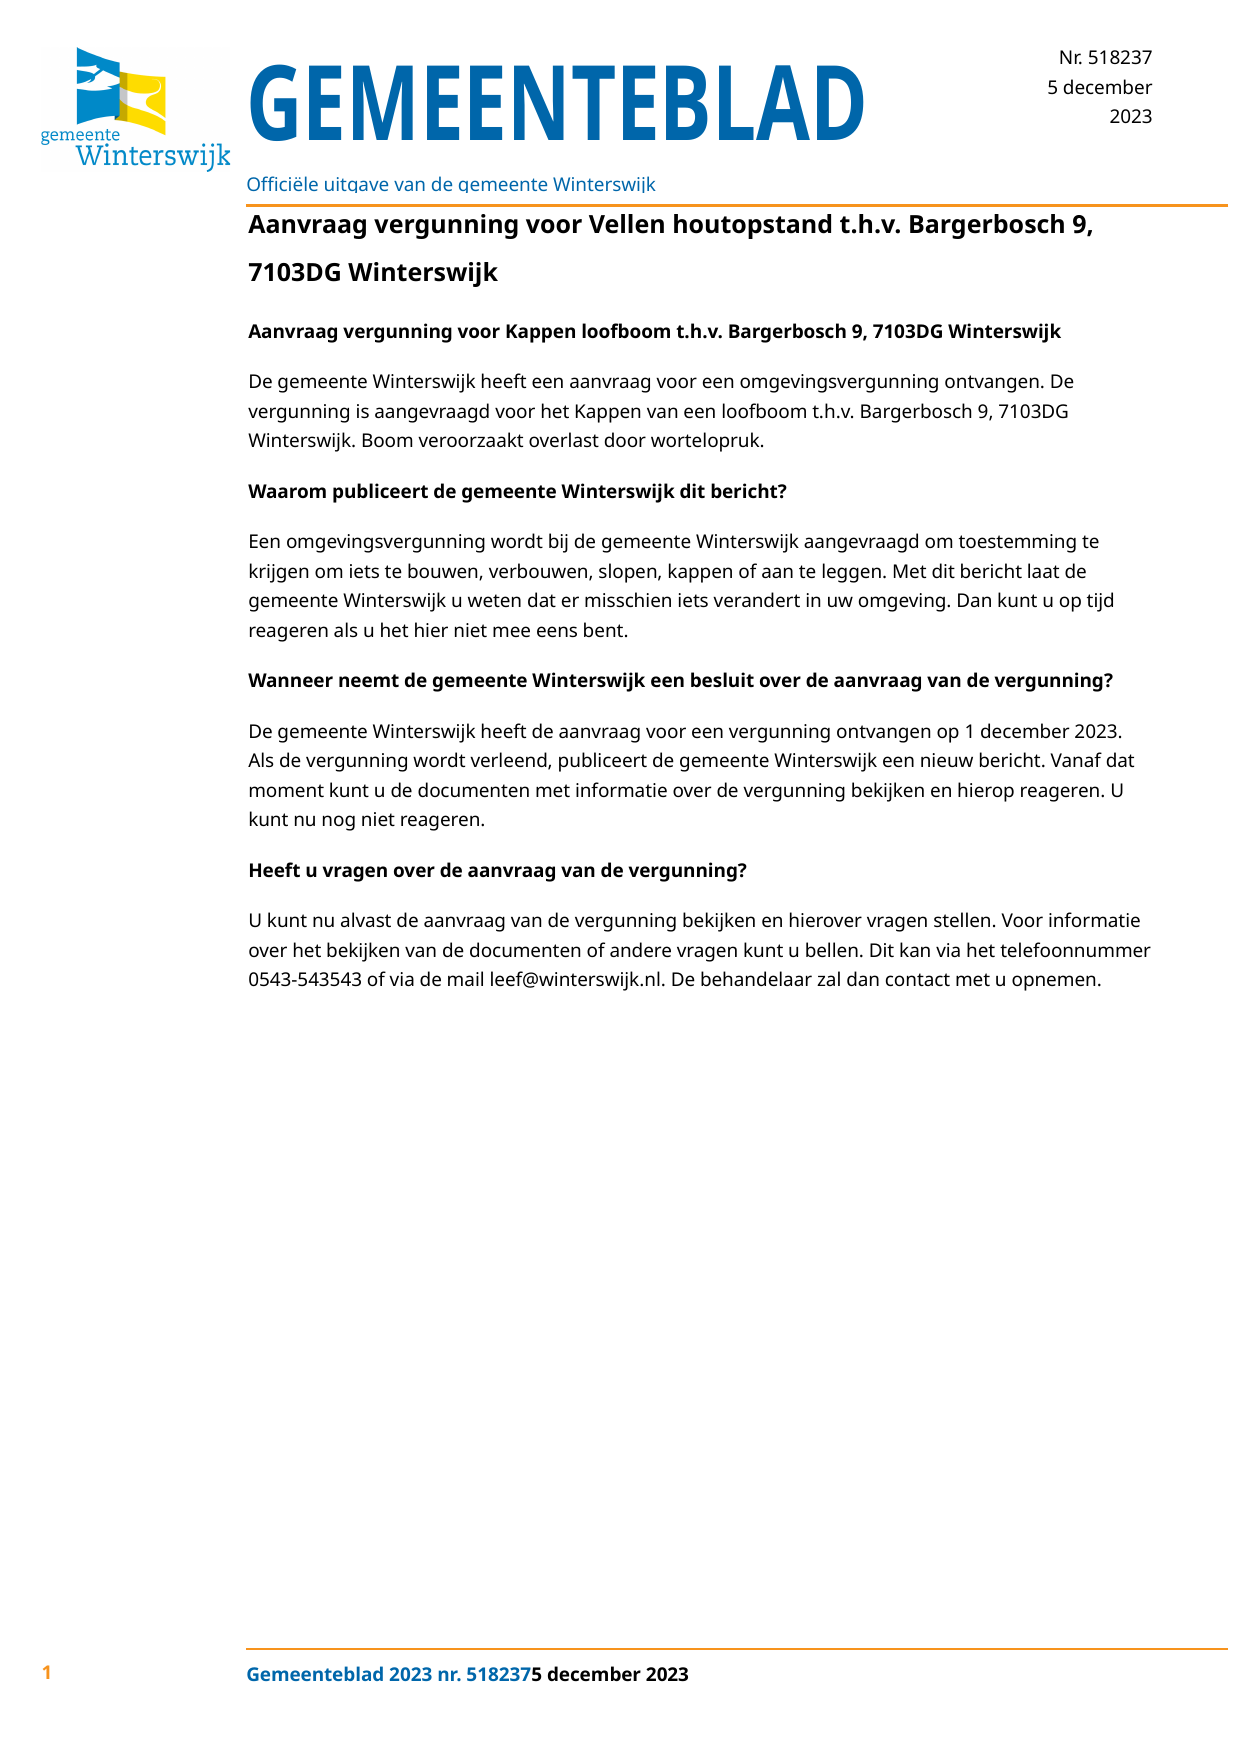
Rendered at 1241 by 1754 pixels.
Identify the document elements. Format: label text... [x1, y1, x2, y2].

text De gemeente Winterswijk heeft een aanvraag voor een omgevingsvergunning ontvangen. De vergunning is aangevraagd voor het Kappen van een loofboom t.h.v. Bargerbosch 9, 7103DG Winterswijk. Boom veroorzaakt overlast door wortelopruk. [248, 368, 1152, 453]
picture [225, 153, 231, 162]
text Aanvraag vergunning voor Vellen houtopstand t.h.v. Bargerbosch 9, 7103DG Winterswijk [248, 207, 1152, 288]
picture [41, 47, 231, 172]
text De gemeente Winterswijk heeft de aanvraag voor een vergunning ontvangen op 1 december 2023. Als de vergunning wordt verleend, publiceert de gemeente Winterswijk een nieuw bericht. Vanaf dat moment kunt u de documenten met informatie over de vergunning bekijken en hierop reageren. U kunt nu nog niet reageren. [248, 718, 1152, 832]
text U kunt nu alvast de aanvraag van de vergunning bekijken en hierover vragen stellen. Voor informatie over het bekijken van de documenten of andere vragen kunt u bellen. Dit kan via het telefoonnummer 0543-543543 of via de mail leef@winterswijk.nl. De behandelaar zal dan contact met u opnemen. [248, 907, 1152, 992]
text Heeft u vragen over de aanvraag van de vergunning? [248, 857, 1152, 883]
text Een omgevingsvergunning wordt bij de gemeente Winterswijk aangevraagd om toestemming te krijgen om iets te bouwen, verbouwen, slopen, kappen of aan te leggen. Met dit bericht laat de gemeente Winterswijk u weten dat er misschien iets verandert in uw omgeving. Dan kunt u op tijd reageren als u het hier niet mee eens bent. [248, 528, 1152, 643]
text Wanneer neemt de gemeente Winterswijk een besluit over de aanvraag van de vergunning? [248, 667, 1152, 693]
text Aanvraag vergunning voor Kappen loofboom t.h.v. Bargerbosch 9, 7103DG Winterswijk [248, 318, 1152, 344]
text Waarom publiceert de gemeente Winterswijk dit bericht? [248, 478, 1152, 504]
